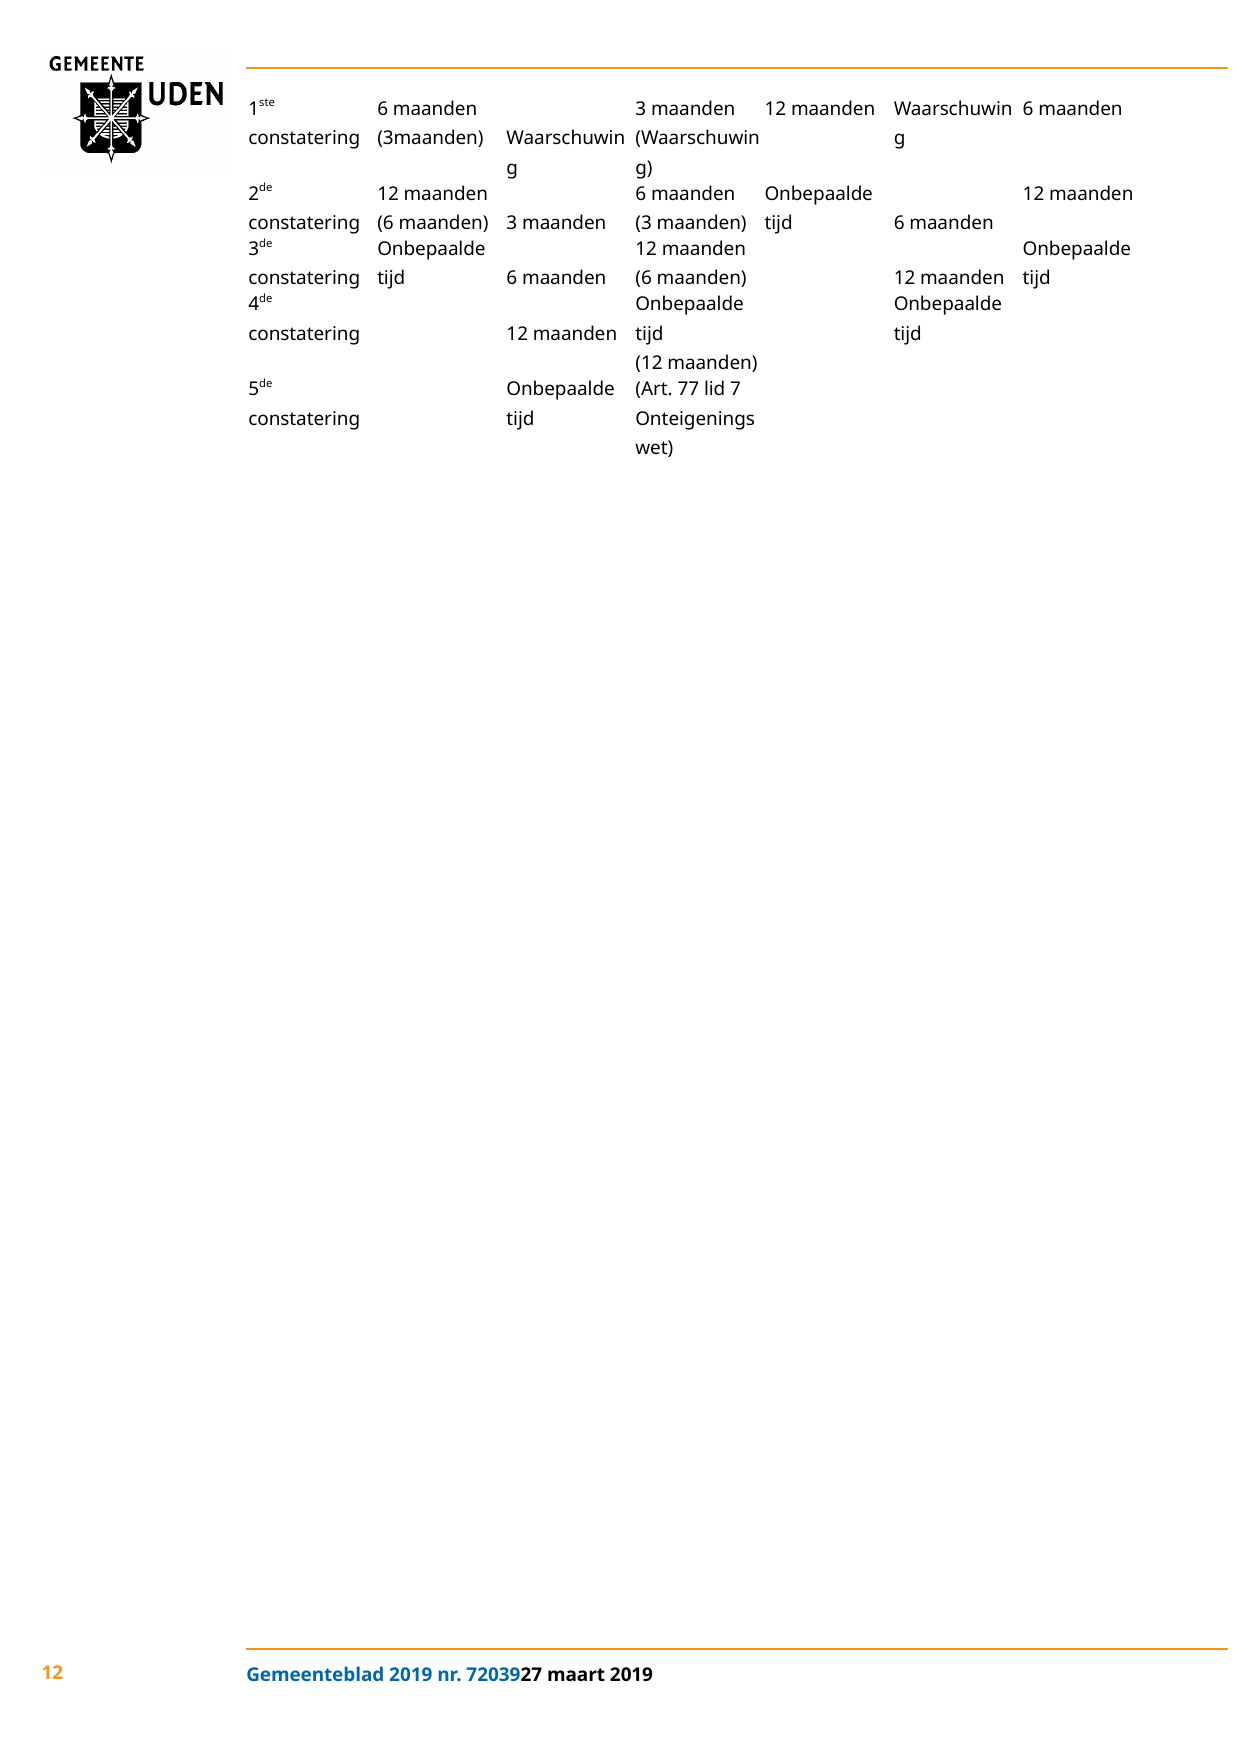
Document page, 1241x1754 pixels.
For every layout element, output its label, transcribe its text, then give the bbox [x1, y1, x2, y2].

table_cell Onbepaalde tijd [764, 180, 893, 235]
table_cell 12 maanden [764, 95, 893, 180]
table_cell 6 maanden [1023, 95, 1152, 180]
table_cell [894, 375, 1022, 460]
table_cell Onbepaalde tijd [377, 235, 506, 290]
table_cell 12 maanden (6 maanden) [635, 235, 764, 290]
table_cell [1023, 375, 1152, 460]
table_cell [377, 290, 506, 375]
table_cell 6 maanden (3maanden) [377, 95, 506, 180]
table_cell [764, 290, 893, 375]
table_cell (Art. 77 lid 7 Onteigeningswet) [635, 375, 764, 460]
table_cell 3 maanden [506, 180, 635, 235]
table_cell [764, 235, 893, 290]
table_cell 6 maanden [894, 180, 1022, 235]
table_cell Waarschuwing [894, 95, 1022, 180]
table_cell 3de constatering [248, 235, 377, 290]
table_cell Waarschuwing [506, 95, 635, 180]
table_cell Onbepaalde tijd (12 maanden) [635, 290, 764, 375]
table_cell 12 maanden [894, 235, 1022, 290]
table_cell [764, 375, 893, 460]
table_cell 6 maanden (3 maanden) [635, 180, 764, 235]
table_cell 12 maanden [1023, 180, 1152, 235]
table_cell Onbepaalde tijd [1023, 235, 1152, 290]
table_cell Onbepaalde tijd [506, 375, 635, 460]
table_cell [377, 375, 506, 460]
table_cell Onbepaalde tijd [894, 290, 1022, 375]
table_cell 5de constatering [248, 375, 377, 460]
table_cell 3 maanden (Waarschuwing) [635, 95, 764, 180]
table_cell 12 maanden [506, 290, 635, 375]
table_cell 2de constatering [248, 180, 377, 235]
table_cell 1ste constatering [248, 95, 377, 180]
table_cell [1023, 290, 1152, 375]
table_cell 12 maanden (6 maanden) [377, 180, 506, 235]
picture [41, 47, 231, 172]
table_cell 6 maanden [506, 235, 635, 290]
table_cell 4de constatering [248, 290, 377, 375]
